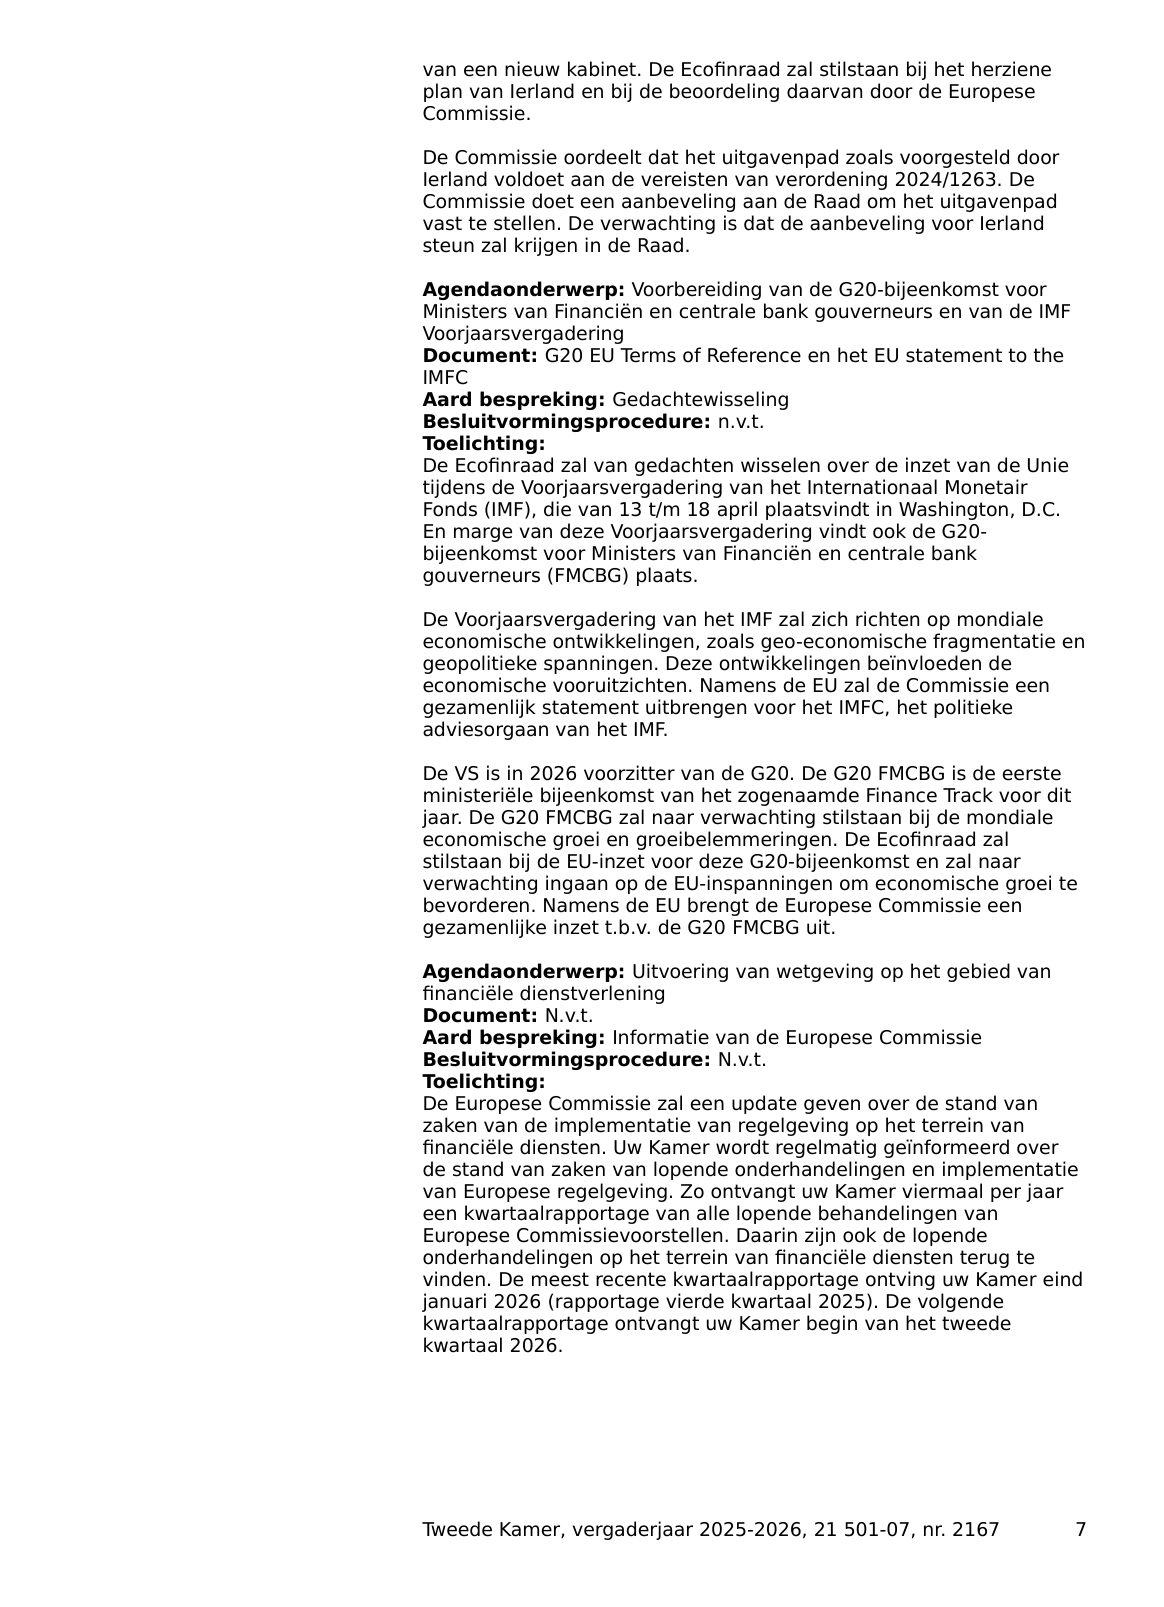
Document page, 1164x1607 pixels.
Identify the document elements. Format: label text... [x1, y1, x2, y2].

text De Voorjaarsvergadering van het IMF zal zich richten op mondiale economische ontwikkelingen, zoals geo-economische fragmentatie en geopolitieke spanningen. Deze ontwikkelingen beïnvloeden de economische vooruitzichten. Namens de EU zal de Commissie een gezamenlijk statement uitbrengen voor het IMFC, het politieke adviesorgaan van het IMF. [422, 609, 1087, 741]
text De Europese Commissie zal een update geven over de stand van zaken van de implementatie van regelgeving op het terrein van financiële diensten. Uw Kamer wordt regelmatig geïnformeerd over de stand van zaken van lopende onderhandelingen en implementatie van Europese regelgeving. Zo ontvangt uw Kamer viermaal per jaar een kwartaalrapportage van alle lopende behandelingen van Europese Commissievoorstellen. Daarin zijn ook de lopende onderhandelingen op het terrein van financiële diensten terug te vinden. De meest recente kwartaalrapportage ontving uw Kamer eind januari 2026 (rapportage vierde kwartaal 2025). De volgende kwartaalrapportage ontvangt uw Kamer begin van het tweede kwartaal 2026. [422, 1093, 1087, 1357]
text Agendaonderwerp: Uitvoering van wetgeving op het gebied van financiële dienstverlening [422, 961, 1087, 1005]
text Aard bespreking: Gedachtewisseling [422, 389, 1087, 411]
text De VS is in 2026 voorzitter van de G20. De G20 FMCBG is de eerste ministeriële bijeenkomst van het zogenaamde Finance Track voor dit jaar. De G20 FMCBG zal naar verwachting stilstaan bij de mondiale economische groei en groeibelemmeringen. De Ecofinraad zal stilstaan bij de EU-inzet voor deze G20-bijeenkomst en zal naar verwachting ingaan op de EU-inspanningen om economische groei te bevorderen. Namens de EU brengt de Europese Commissie een gezamenlijke inzet t.b.v. de G20 FMCBG uit. [422, 763, 1087, 939]
text Document: G20 EU Terms of Reference en het EU statement to the IMFC [422, 345, 1087, 389]
text De Commissie oordeelt dat het uitgavenpad zoals voorgesteld door Ierland voldoet aan de vereisten van verordening 2024/1263. De Commissie doet een aanbeveling aan de Raad om het uitgavenpad vast te stellen. De verwachting is dat de aanbeveling voor Ierland steun zal krijgen in de Raad. [422, 147, 1087, 257]
text Toelichting: [422, 433, 1087, 455]
text Besluitvormingsprocedure: n.v.t. [422, 411, 1087, 433]
text Document: N.v.t. [422, 1005, 1087, 1027]
text Toelichting: [422, 1071, 1087, 1093]
text Aard bespreking: Informatie van de Europese Commissie [422, 1027, 1087, 1049]
text Besluitvormingsprocedure: N.v.t. [422, 1049, 1087, 1071]
text van een nieuw kabinet. De Ecofinraad zal stilstaan bij het herziene plan van Ierland en bij de beoordeling daarvan door de Europese Commissie. [422, 59, 1087, 125]
text De Ecofinraad zal van gedachten wisselen over de inzet van de Unie tijdens de Voorjaarsvergadering van het Internationaal Monetair Fonds (IMF), die van 13 t/m 18 april plaatsvindt in Washington, D.C. En marge van deze Voorjaarsvergadering vindt ook de G20-bijeenkomst voor Ministers van Financiën en centrale bank gouverneurs (FMCBG) plaats. [422, 455, 1087, 587]
text Agendaonderwerp: Voorbereiding van de G20-bijeenkomst voor Ministers van Financiën en centrale bank gouverneurs en van de IMF Voorjaarsvergadering [422, 279, 1087, 345]
